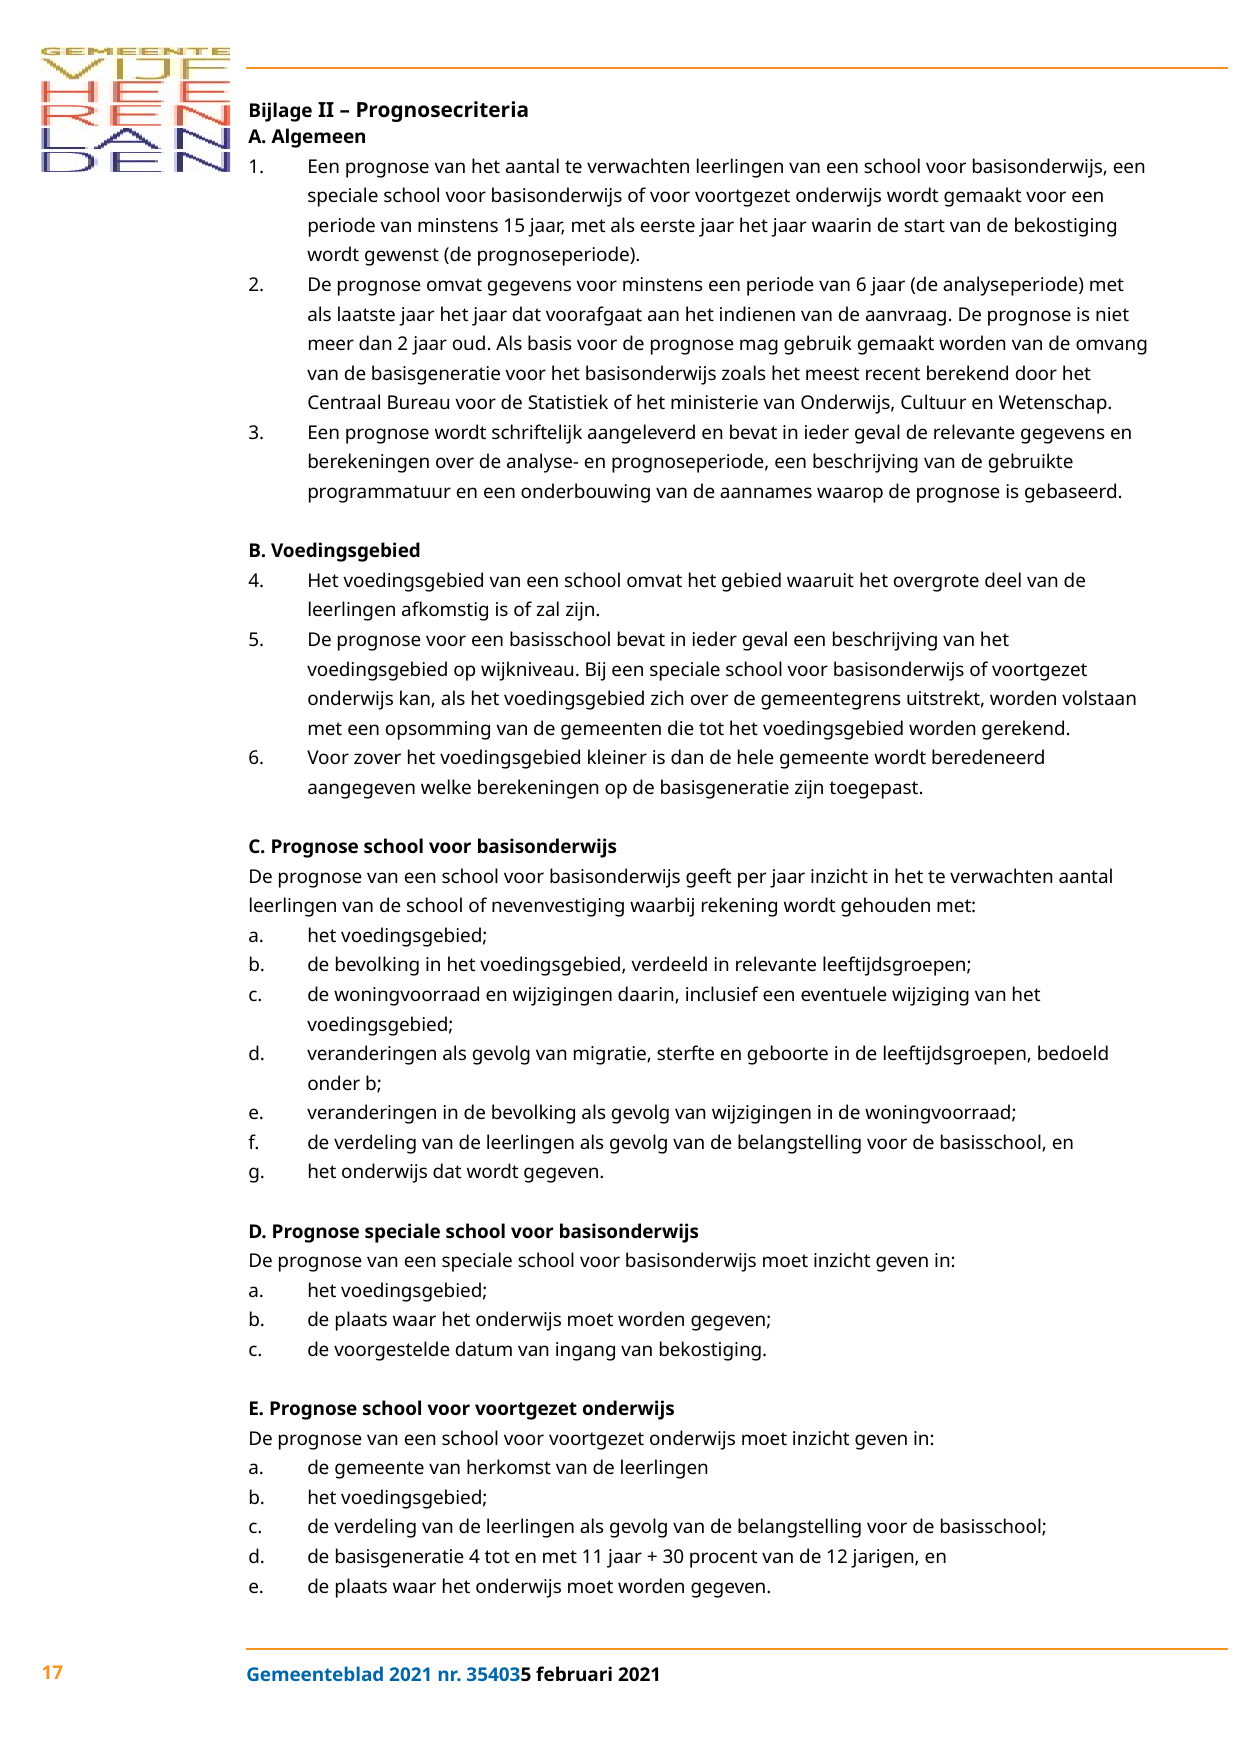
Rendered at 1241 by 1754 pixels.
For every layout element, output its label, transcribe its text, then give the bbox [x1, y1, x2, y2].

list het voedingsgebied; [248, 922, 1152, 948]
list veranderingen in de bevolking als gevolg van wijzigingen in de woningvoorraad; [248, 1099, 1152, 1125]
list Een prognose van het aantal te verwachten leerlingen van een school voor basisonderwijs, een speciale school voor basisonderwijs of voor voortgezet onderwijs wordt gemaakt voor een periode van minstens 15 jaar, met als eerste jaar het jaar waarin de start van de bekostiging wordt gewenst (de prognoseperiode). [248, 153, 1152, 267]
list de plaats waar het onderwijs moet worden gegeven; [248, 1307, 1152, 1332]
list de gemeente van herkomst van de leerlingen [248, 1454, 1152, 1480]
text De prognose van een school voor basisonderwijs geeft per jaar inzicht in het te verwachten aantal leerlingen van de school of nevenvestiging waarbij rekening wordt gehouden met: [248, 863, 1152, 918]
text De prognose van een school voor voortgezet onderwijs moet inzicht geven in: [248, 1425, 1152, 1451]
text D. Prognose speciale school voor basisonderwijs [248, 1218, 1152, 1244]
list de voorgestelde datum van ingang van bekostiging. [248, 1336, 1152, 1362]
list het onderwijs dat wordt gegeven. [248, 1159, 1152, 1184]
list veranderingen als gevolg van migratie, sterfte en geboorte in de leeftijdsgroepen, bedoeld onder b; [248, 1040, 1152, 1096]
text A. Algemeen [248, 123, 1152, 149]
text B. Voedingsgebied [248, 537, 1152, 563]
text Bijlage II – Prognosecriteria [248, 95, 1152, 123]
text C. Prognose school voor basisonderwijs [248, 833, 1152, 859]
list de plaats waar het onderwijs moet worden gegeven. [248, 1573, 1152, 1599]
list de bevolking in het voedingsgebied, verdeeld in relevante leeftijdsgroepen; [248, 952, 1152, 977]
list Een prognose wordt schriftelijk aangeleverd en bevat in ieder geval de relevante gegevens en berekeningen over de analyse- en prognoseperiode, een beschrijving van de gebruikte programmatuur en een onderbouwing van de aannames waarop de prognose is gebaseerd. [248, 419, 1152, 504]
list het voedingsgebied; [248, 1484, 1152, 1510]
text De prognose van een speciale school voor basisonderwijs moet inzicht geven in: [248, 1247, 1152, 1273]
list de woningvoorraad en wijzigingen daarin, inclusief een eventuele wijziging van het voedingsgebied; [248, 981, 1152, 1037]
list het voedingsgebied; [248, 1277, 1152, 1303]
list de basisgeneratie 4 tot en met 11 jaar + 30 procent van de 12 jarigen, en [248, 1543, 1152, 1569]
list Voor zover het voedingsgebied kleiner is dan de hele gemeente wordt beredeneerd aangegeven welke berekeningen op de basisgeneratie zijn toegepast. [248, 744, 1152, 800]
text E. Prognose school voor voortgezet onderwijs [248, 1395, 1152, 1421]
list De prognose voor een basisschool bevat in ieder geval een beschrijving van het voedingsgebied op wijkniveau. Bij een speciale school voor basisonderwijs of voortgezet onderwijs kan, als het voedingsgebied zich over de gemeentegrens uitstrekt, worden volstaan met een opsomming van de gemeenten die tot het voedingsgebied worden gerekend. [248, 626, 1152, 741]
list de verdeling van de leerlingen als gevolg van de belangstelling voor de basisschool; [248, 1514, 1152, 1539]
list De prognose omvat gegevens voor minstens een periode van 6 jaar (de analyseperiode) met als laatste jaar het jaar dat voorafgaat aan het indienen van de aanvraag. De prognose is niet meer dan 2 jaar oud. Als basis voor de prognose mag gebruik gemaakt worden van de omvang van de basisgeneratie voor het basisonderwijs zoals het meest recent berekend door het Centraal Bureau voor de Statistiek of het ministerie van Onderwijs, Cultuur en Wetenschap. [248, 271, 1152, 415]
list de verdeling van de leerlingen als gevolg van de belangstelling voor de basisschool, en [248, 1129, 1152, 1155]
list Het voedingsgebied van een school omvat het gebied waaruit het overgrote deel van de leerlingen afkomstig is of zal zijn. [248, 567, 1152, 622]
picture [41, 47, 231, 172]
